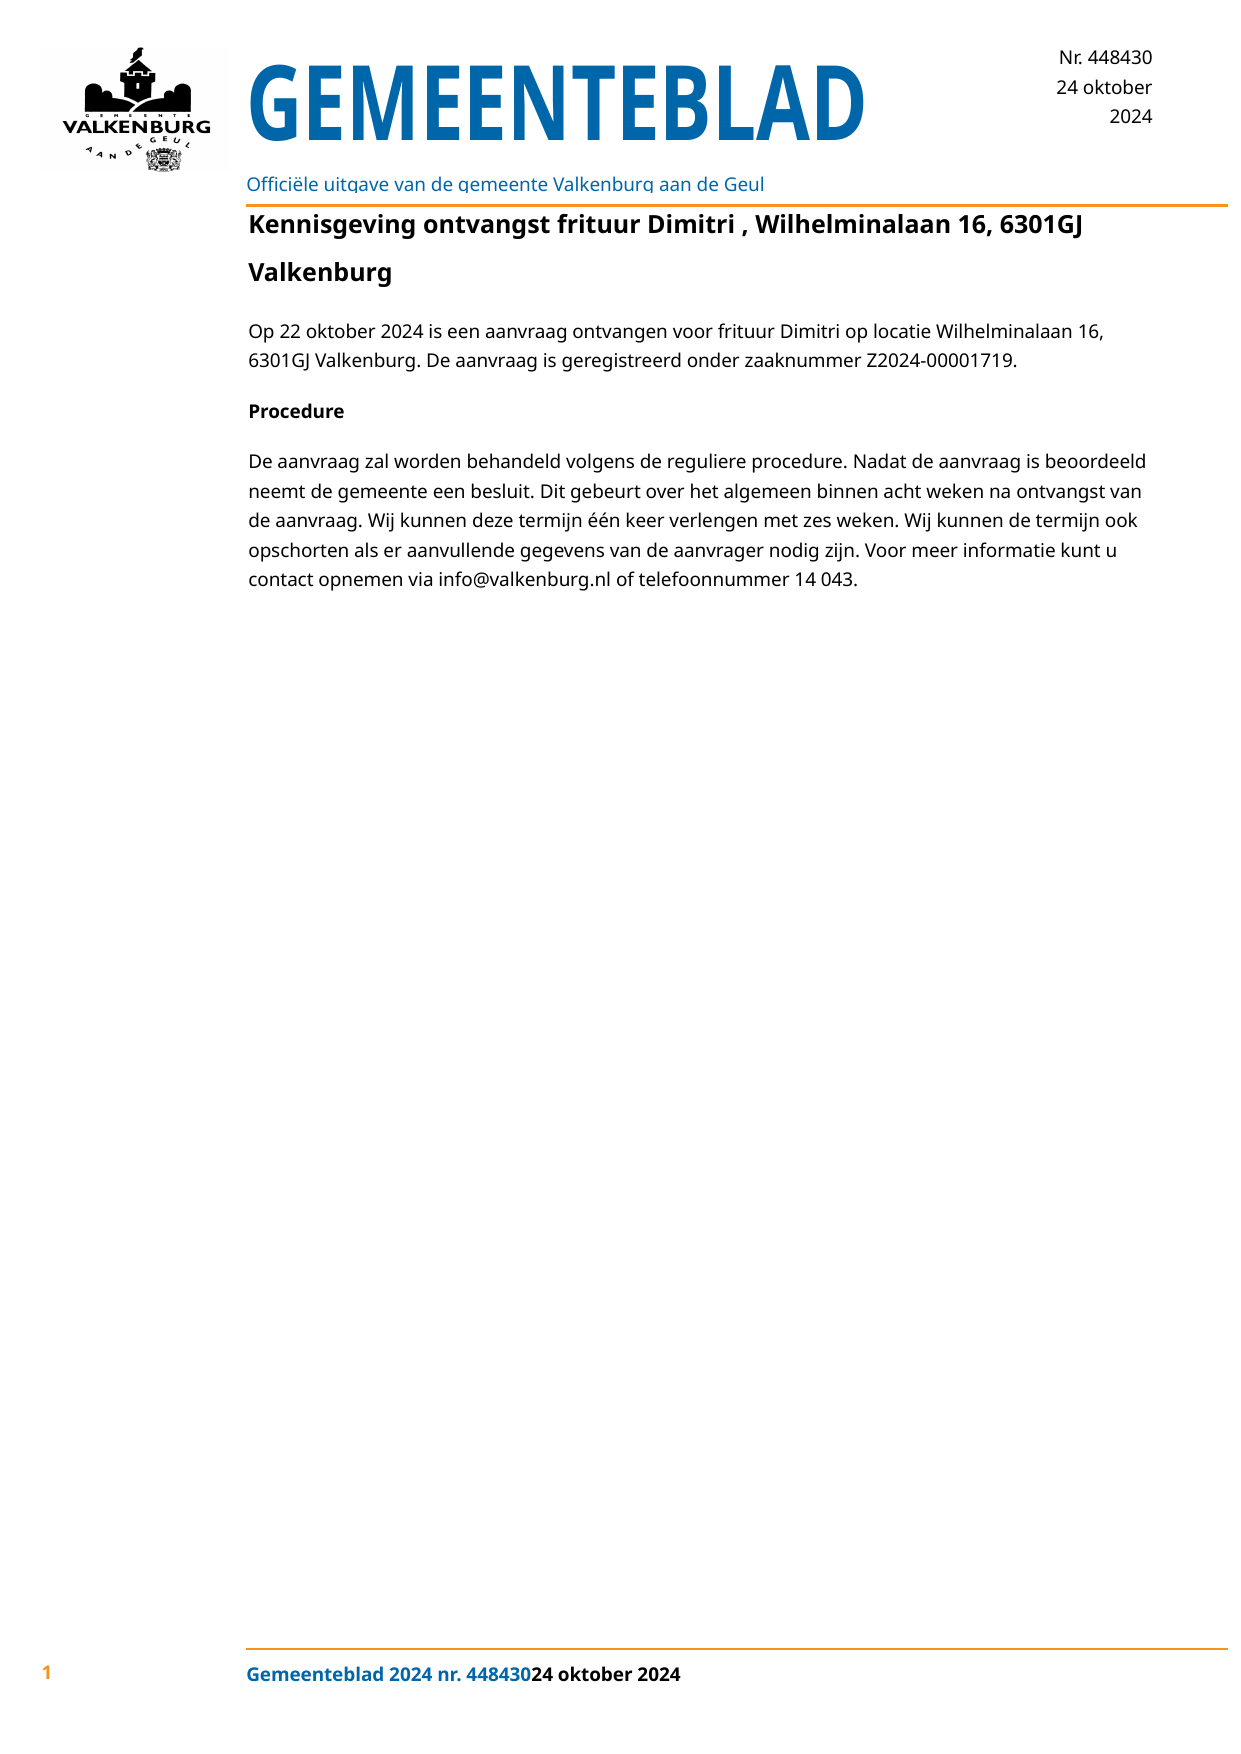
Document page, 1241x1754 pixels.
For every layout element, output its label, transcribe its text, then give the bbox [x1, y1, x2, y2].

picture [41, 47, 231, 172]
text Kennisgeving ontvangst frituur Dimitri , Wilhelminalaan 16, 6301GJ Valkenburg [248, 207, 1152, 288]
text Op 22 oktober 2024 is een aanvraag ontvangen voor frituur Dimitri op locatie Wilhelminalaan 16, 6301GJ Valkenburg. De aanvraag is geregistreerd onder zaaknummer Z2024-00001719. [248, 318, 1152, 373]
text Procedure [248, 398, 1152, 424]
text De aanvraag zal worden behandeld volgens de reguliere procedure. Nadat de aanvraag is beoordeeld neemt de gemeente een besluit. Dit gebeurt over het algemeen binnen acht weken na ontvangst van de aanvraag. Wij kunnen deze termijn één keer verlengen met zes weken. Wij kunnen de termijn ook opschorten als er aanvullende gegevens van de aanvrager nodig zijn. Voor meer informatie kunt u contact opnemen via info@valkenburg.nl of telefoonnummer 14 043. [248, 448, 1152, 592]
